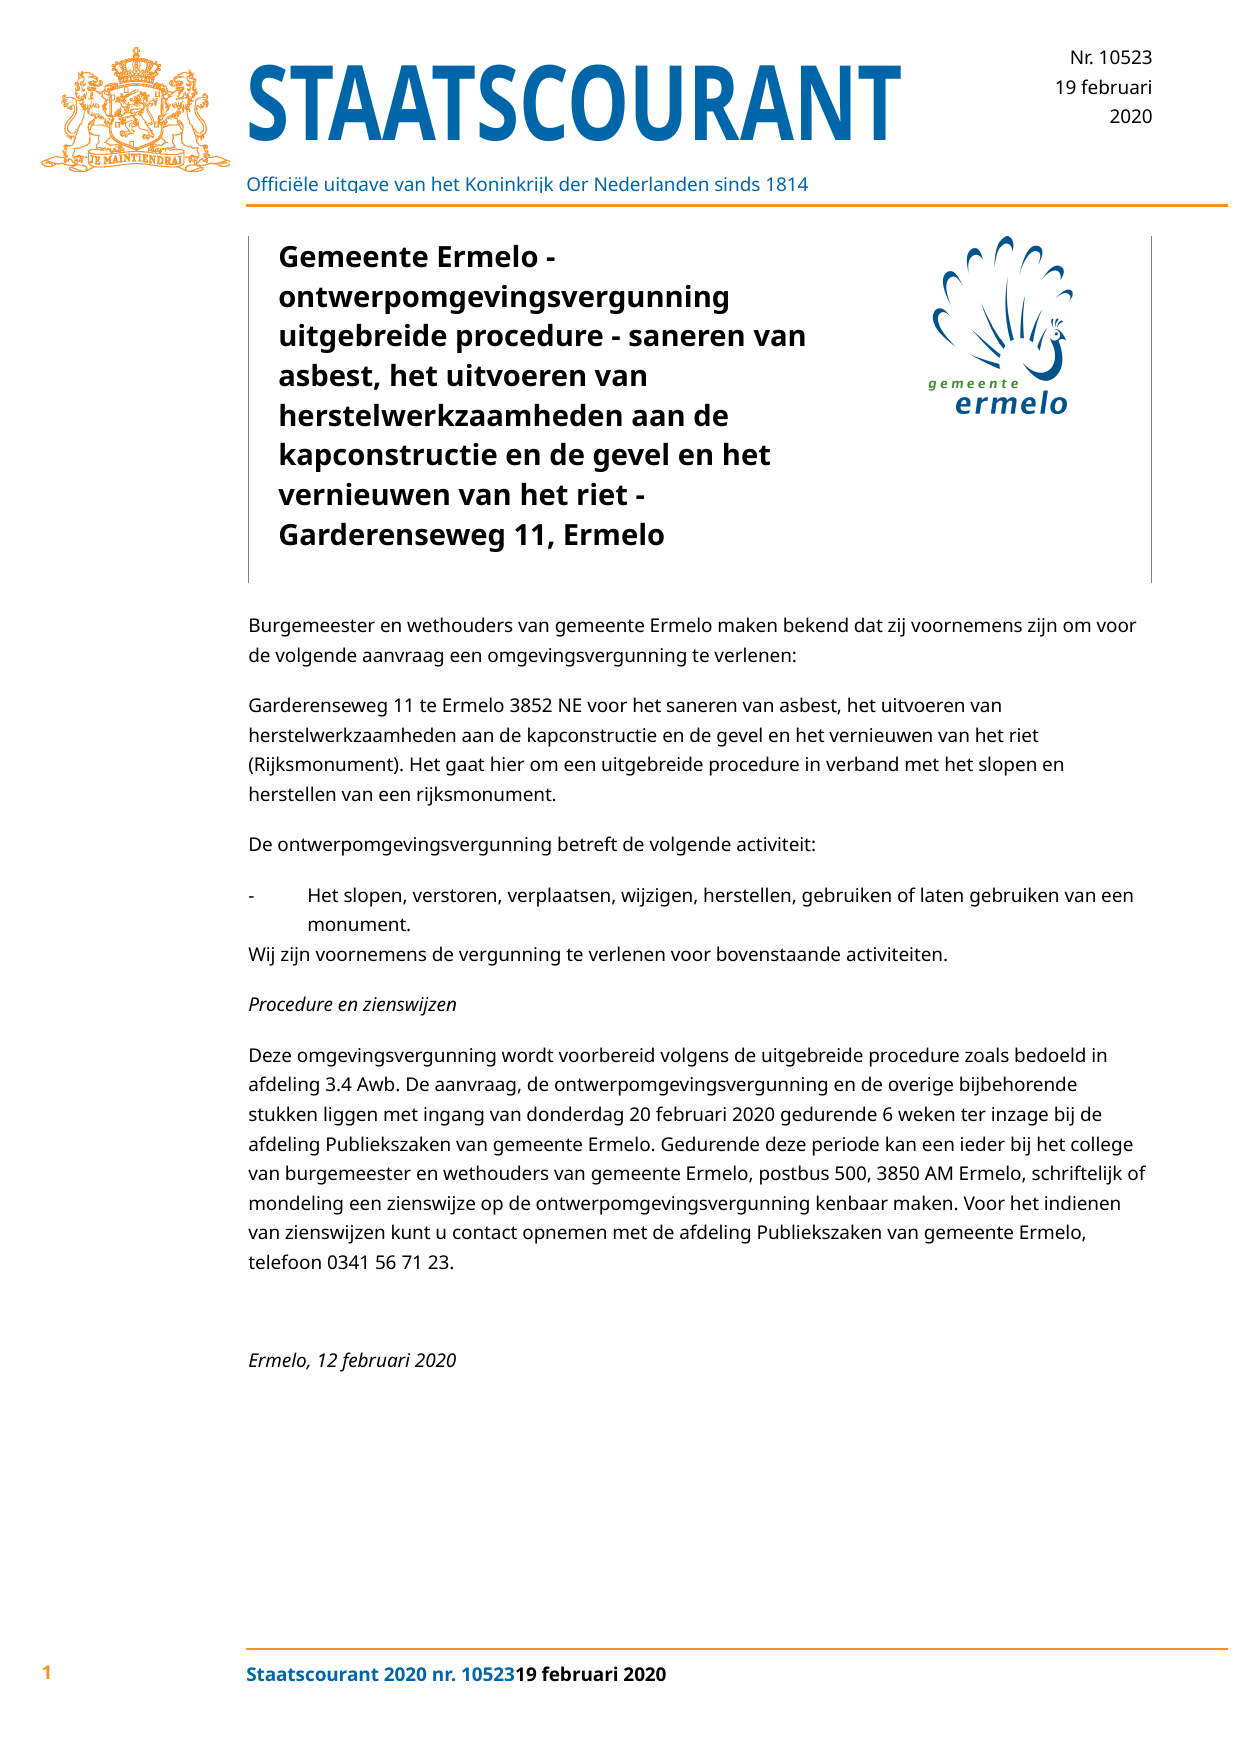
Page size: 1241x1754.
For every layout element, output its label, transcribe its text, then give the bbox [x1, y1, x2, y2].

text Garderenseweg 11 te Ermelo 3852 NE voor het saneren van asbest, het uitvoeren van herstelwerkzaamheden aan de kapconstructie en de gevel en het vernieuwen van het riet (Rijksmonument). Het gaat hier om een uitgebreide procedure in verband met het slopen en herstellen van een rijksmonument. [248, 692, 1152, 807]
table_header Gemeente Ermelo - ontwerpomgevingsvergunning uitgebreide procedure - saneren van asbest, het uitvoeren van herstelwerkzaamheden aan de kapconstructie en de gevel en het vernieuwen van het riet - Garderenseweg 11, Ermelo [249, 236, 850, 583]
text Deze omgevingsvergunning wordt voorbereid volgens de uitgebreide procedure zoals bedoeld in afdeling 3.4 Awb. De aanvraag, de ontwerpomgevingsvergunning en de overige bijbehorende stukken liggen met ingang van donderdag 20 februari 2020 gedurende 6 weken ter inzage bij de afdeling Publiekszaken van gemeente Ermelo. Gedurende deze periode kan een ieder bij het college van burgemeester en wethouders van gemeente Ermelo, postbus 500, 3850 AM Ermelo, schriftelijk of mondeling een zienswijze op de ontwerpomgevingsvergunning kenbaar maken. Voor het indienen van zienswijzen kunt u contact opnemen met de afdeling Publiekszaken van gemeente Ermelo, telefoon 0341 56 71 23. [248, 1042, 1152, 1275]
picture [928, 236, 1073, 414]
table_header [1073, 236, 1151, 413]
table_header [850, 236, 928, 413]
text Burgemeester en wethouders van gemeente Ermelo maken bekend dat zij voornemens zijn om voor de volgende aanvraag een omgevingsvergunning te verlenen: [248, 612, 1152, 668]
text Procedure en zienswijzen [248, 992, 1152, 1017]
text Ermelo, 12 februari 2020 [248, 1347, 1152, 1373]
picture [41, 47, 231, 172]
text Wij zijn voornemens de vergunning te verlenen voor bovenstaande activiteiten. [248, 941, 1152, 967]
list Het slopen, verstoren, verplaatsen, wijzigen, herstellen, gebruiken of laten gebruiken van een monument. [248, 882, 1152, 937]
table_header [850, 414, 1151, 583]
text De ontwerpomgevingsvergunning betreft de volgende activiteit: [248, 832, 1152, 857]
